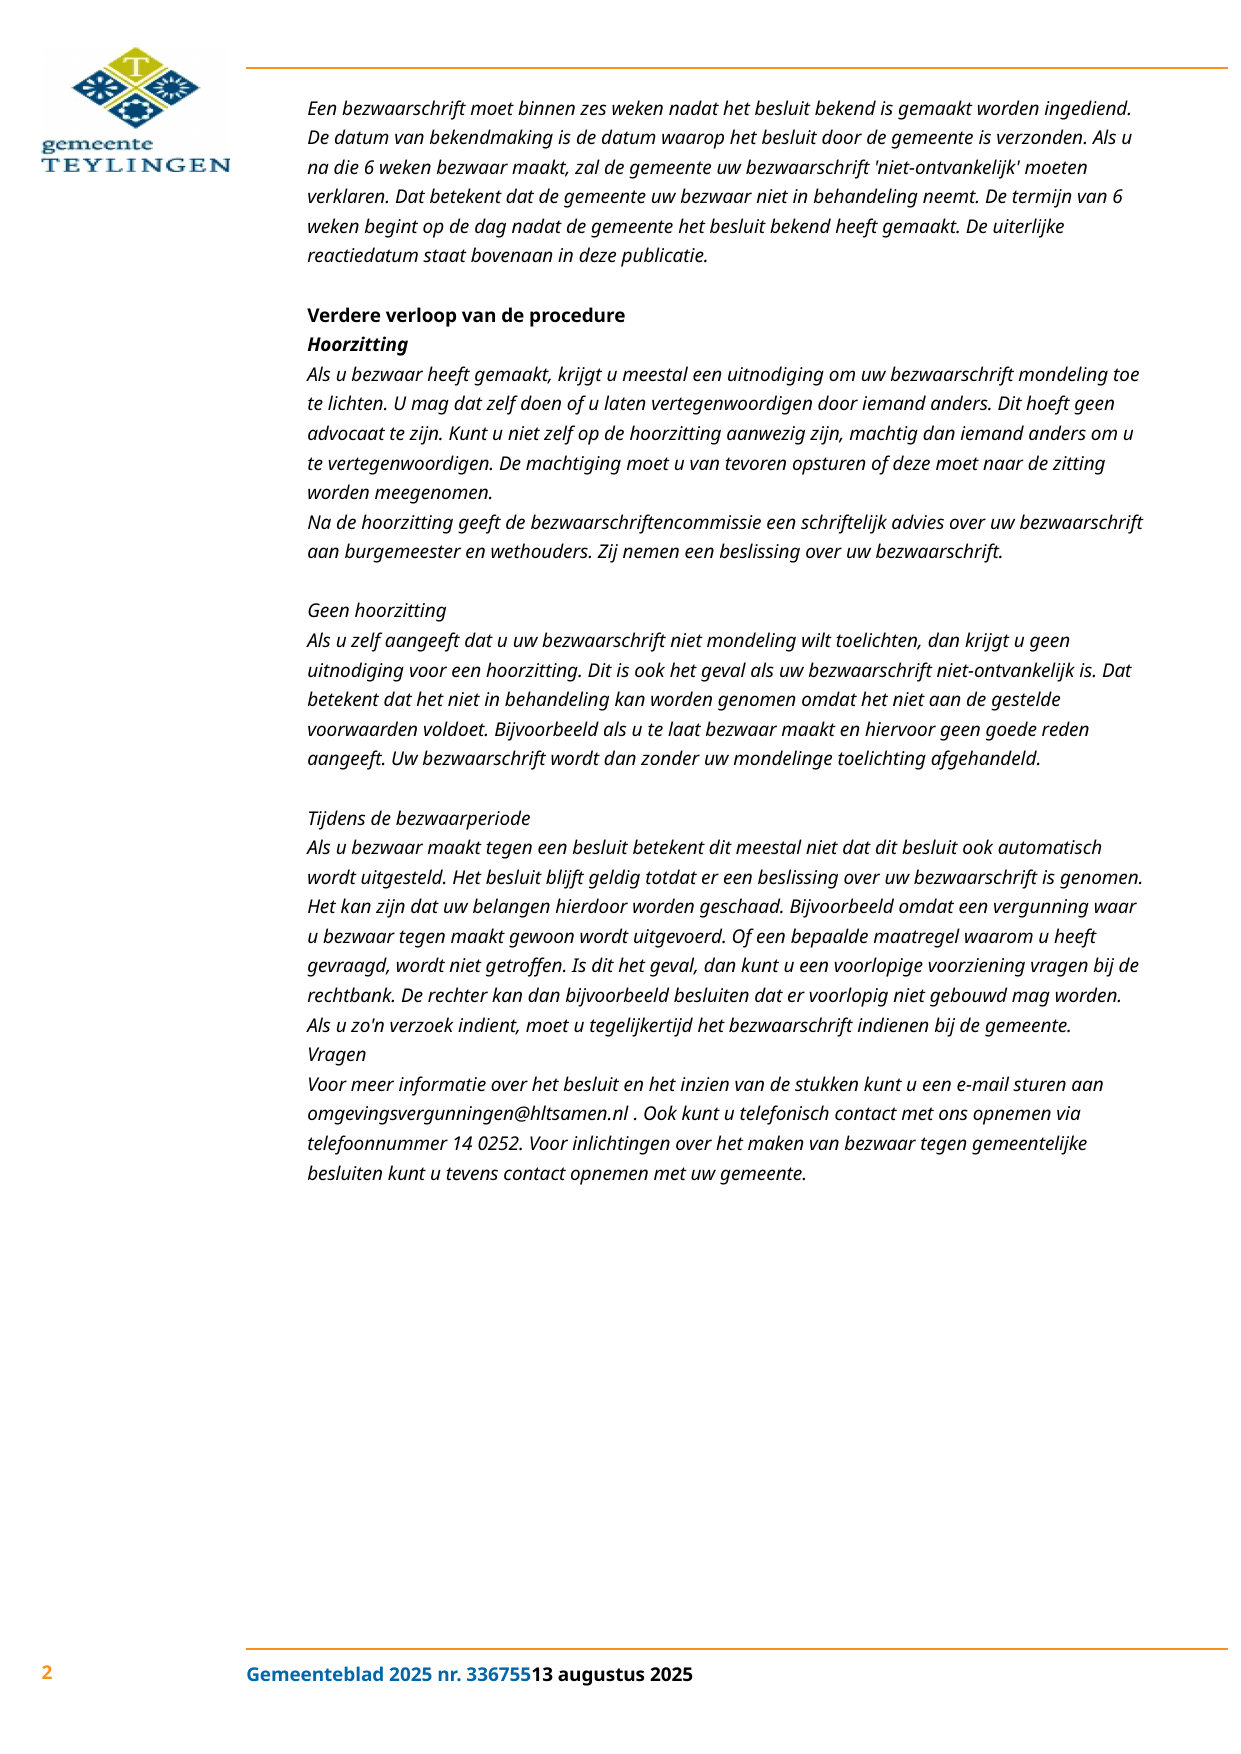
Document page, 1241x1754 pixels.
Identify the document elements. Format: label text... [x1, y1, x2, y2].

list Als u bezwaar heeft gemaakt, krijgt u meestal een uitnodiging om uw bezwaarschrift mondeling toe te lichten. U mag dat zelf doen of u laten vertegenwoordigen door iemand anders. Dit hoeft geen advocaat te zijn. Kunt u niet zelf op de hoorzitting aanwezig zijn, machtig dan iemand anders om u te vertegenwoordigen. De machtiging moet u van tevoren opsturen of deze moet naar de zitting worden meegenomen. [248, 361, 1152, 505]
list Vragen [248, 1041, 1152, 1067]
list Verdere verloop van de procedure [248, 302, 1152, 328]
list Als u zelf aangeeft dat u uw bezwaarschrift niet mondeling wilt toelichten, dan krijgt u geen uitnodiging voor een hoorzitting. Dit is ook het geval als uw bezwaarschrift niet-ontvankelijk is. Dat betekent dat het niet in behandeling kan worden genomen omdat het niet aan de gestelde voorwaarden voldoet. Bijvoorbeeld als u te laat bezwaar maakt en hiervoor geen goede reden aangeeft. Uw bezwaarschrift wordt dan zonder uw mondelinge toelichting afgehandeld. [248, 627, 1152, 771]
picture [41, 47, 231, 172]
list Een bezwaarschrift moet binnen zes weken nadat het besluit bekend is gemaakt worden ingediend. De datum van bekendmaking is de datum waarop het besluit door de gemeente is verzonden. Als u na die 6 weken bezwaar maakt, zal de gemeente uw bezwaarschrift 'niet-ontvankelijk' moeten verklaren. Dat betekent dat de gemeente uw bezwaar niet in behandeling neemt. De termijn van 6 weken begint op de dag nadat de gemeente het besluit bekend heeft gemaakt. De uiterlijke reactiedatum staat bovenaan in deze publicatie. [248, 95, 1152, 268]
list Na de hoorzitting geeft de bezwaarschriftencommissie een schriftelijk advies over uw bezwaarschrift aan burgemeester en wethouders. Zij nemen een beslissing over uw bezwaarschrift. [248, 509, 1152, 564]
list Voor meer informatie over het besluit en het inzien van de stukken kunt u een e-mail sturen aan omgevingsvergunningen@hltsamen.nl . Ook kunt u telefonisch contact met ons opnemen via telefoonnummer 14 0252. Voor inlichtingen over het maken van bezwaar tegen gemeentelijke besluiten kunt u tevens contact opnemen met uw gemeente. [248, 1071, 1152, 1186]
list Geen hoorzitting [248, 598, 1152, 623]
list Als u bezwaar maakt tegen een besluit betekent dit meestal niet dat dit besluit ook automatisch wordt uitgesteld. Het besluit blijft geldig totdat er een beslissing over uw bezwaarschrift is genomen. Het kan zijn dat uw belangen hierdoor worden geschaad. Bijvoorbeeld omdat een vergunning waar u bezwaar tegen maakt gewoon wordt uitgevoerd. Of een bepaalde maatregel waarom u heeft gevraagd, wordt niet getroffen. Is dit het geval, dan kunt u een voorlopige voorziening vragen bij de rechtbank. De rechter kan dan bijvoorbeeld besluiten dat er voorlopig niet gebouwd mag worden. Als u zo'n verzoek indient, moet u tegelijkertijd het bezwaarschrift indienen bij de gemeente. [248, 834, 1152, 1038]
list Hoorzitting [248, 331, 1152, 357]
list Tijdens de bezwaarperiode [248, 805, 1152, 831]
